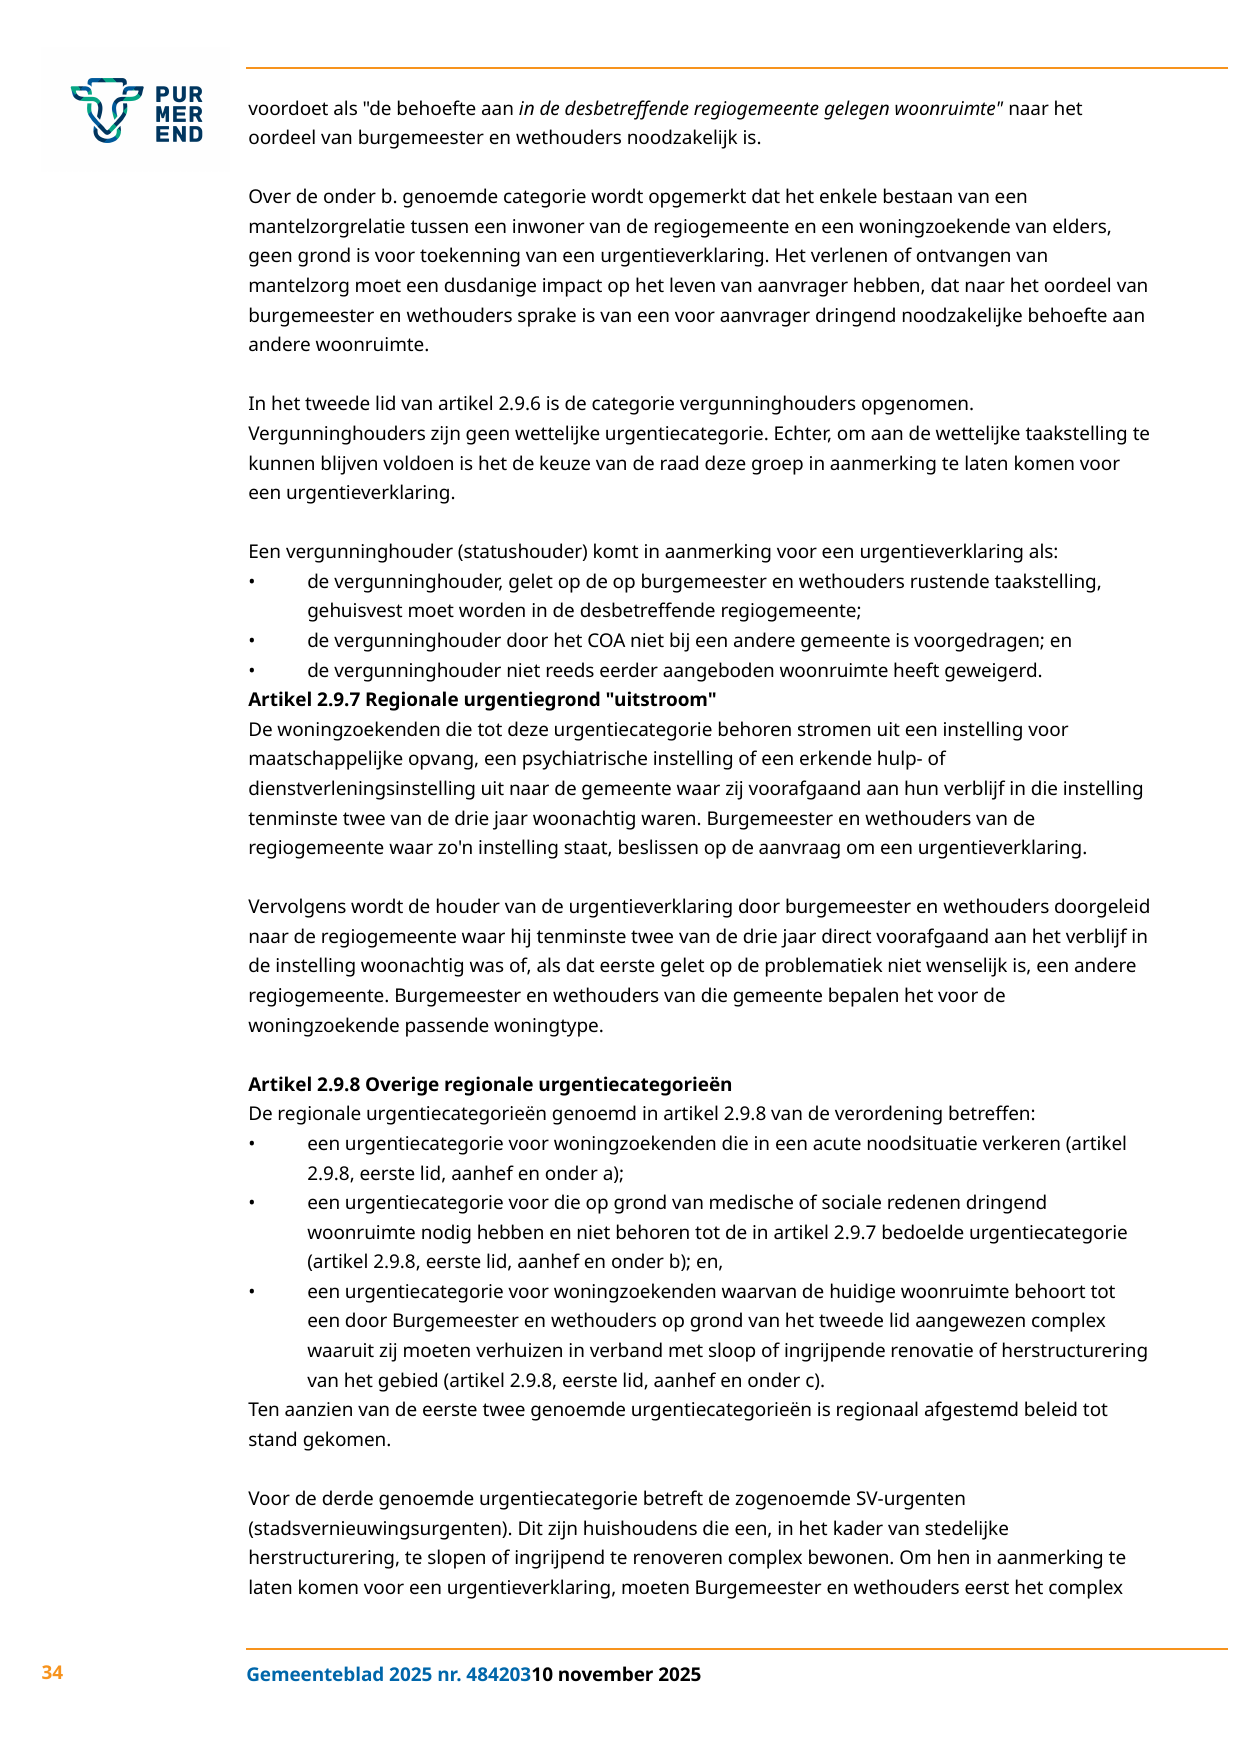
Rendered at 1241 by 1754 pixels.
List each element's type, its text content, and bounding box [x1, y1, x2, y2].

text Artikel 2.9.8 Overige regionale urgentiecategorieën [248, 1071, 1152, 1097]
text Artikel 2.9.7 Regionale urgentiegrond "uitstroom" [248, 686, 1152, 712]
text Voor de derde genoemde urgentiecategorie betreft de zogenoemde SV-urgenten (stadsvernieuwingsurgenten). Dit zijn huishoudens die een, in het kader van stedelijke herstructurering, te slopen of ingrijpend te renoveren complex bewonen. Om hen in aanmerking te laten komen voor een urgentieverklaring, moeten Burgemeester en wethouders eerst het complex [248, 1485, 1152, 1600]
text In het tweede lid van artikel 2.9.6 is de categorie vergunninghouders opgenomen. Vergunninghouders zijn geen wettelijke urgentiecategorie. Echter, om aan de wettelijke taakstelling te kunnen blijven voldoen is het de keuze van de raad deze groep in aanmerking te laten komen voor een urgentieverklaring. [248, 391, 1152, 505]
text De woningzoekenden die tot deze urgentiecategorie behoren stromen uit een instelling voor maatschappelijke opvang, een psychiatrische instelling of een erkende hulp- of dienstverleningsinstelling uit naar de gemeente waar zij voorafgaand aan hun verblijf in die instelling tenminste twee van de drie jaar woonachtig waren. Burgemeester en wethouders van de regiogemeente waar zo'n instelling staat, beslissen op de aanvraag om een urgentieverklaring. [248, 716, 1152, 860]
text Over de onder b. genoemde categorie wordt opgemerkt dat het enkele bestaan van een mantelzorgrelatie tussen een inwoner van de regiogemeente en een woningzoekende van elders, geen grond is voor toekenning van een urgentieverklaring. Het verlenen of ontvangen van mantelzorg moet een dusdanige impact op het leven van aanvrager hebben, dat naar het oordeel van burgemeester en wethouders sprake is van een voor aanvrager dringend noodzakelijke behoefte aan andere woonruimte. [248, 183, 1152, 357]
list een urgentiecategorie voor woningzoekenden waarvan de huidige woonruimte behoort tot een door Burgemeester en wethouders op grond van het tweede lid aangewezen complex waaruit zij moeten verhuizen in verband met sloop of ingrijpende renovatie of herstructurering van het gebied (artikel 2.9.8, eerste lid, aanhef en onder c). [248, 1278, 1152, 1393]
text voordoet als "de behoefte aan in de desbetreffende regiogemeente gelegen woonruimte" naar het oordeel van burgemeester en wethouders noodzakelijk is. [248, 95, 1152, 150]
picture [41, 47, 231, 172]
text Ten aanzien van de eerste twee genoemde urgentiecategorieën is regionaal afgestemd beleid tot stand gekomen. [248, 1396, 1152, 1452]
list de vergunninghouder door het COA niet bij een andere gemeente is voorgedragen; en [248, 627, 1152, 653]
list de vergunninghouder niet reeds eerder aangeboden woonruimte heeft geweigerd. [248, 657, 1152, 683]
text Vervolgens wordt de houder van de urgentieverklaring door burgemeester en wethouders doorgeleid naar de regiogemeente waar hij tenminste twee van de drie jaar direct voorafgaand aan het verblijf in de instelling woonachtig was of, als dat eerste gelet op de problematiek niet wenselijk is, een andere regiogemeente. Burgemeester en wethouders van die gemeente bepalen het voor de woningzoekende passende woningtype. [248, 893, 1152, 1038]
list een urgentiecategorie voor woningzoekenden die in een acute noodsituatie verkeren (artikel 2.9.8, eerste lid, aanhef en onder a); [248, 1130, 1152, 1186]
list de vergunninghouder, gelet op de op burgemeester en wethouders rustende taakstelling, gehuisvest moet worden in de desbetreffende regiogemeente; [248, 568, 1152, 623]
text De regionale urgentiecategorieën genoemd in artikel 2.9.8 van de verordening betreffen: [248, 1101, 1152, 1126]
text Een vergunninghouder (statushouder) komt in aanmerking voor een urgentieverklaring als: [248, 538, 1152, 564]
list een urgentiecategorie voor die op grond van medische of sociale redenen dringend woonruimte nodig hebben en niet behoren tot de in artikel 2.9.7 bedoelde urgentiecategorie (artikel 2.9.8, eerste lid, aanhef en onder b); en, [248, 1189, 1152, 1274]
